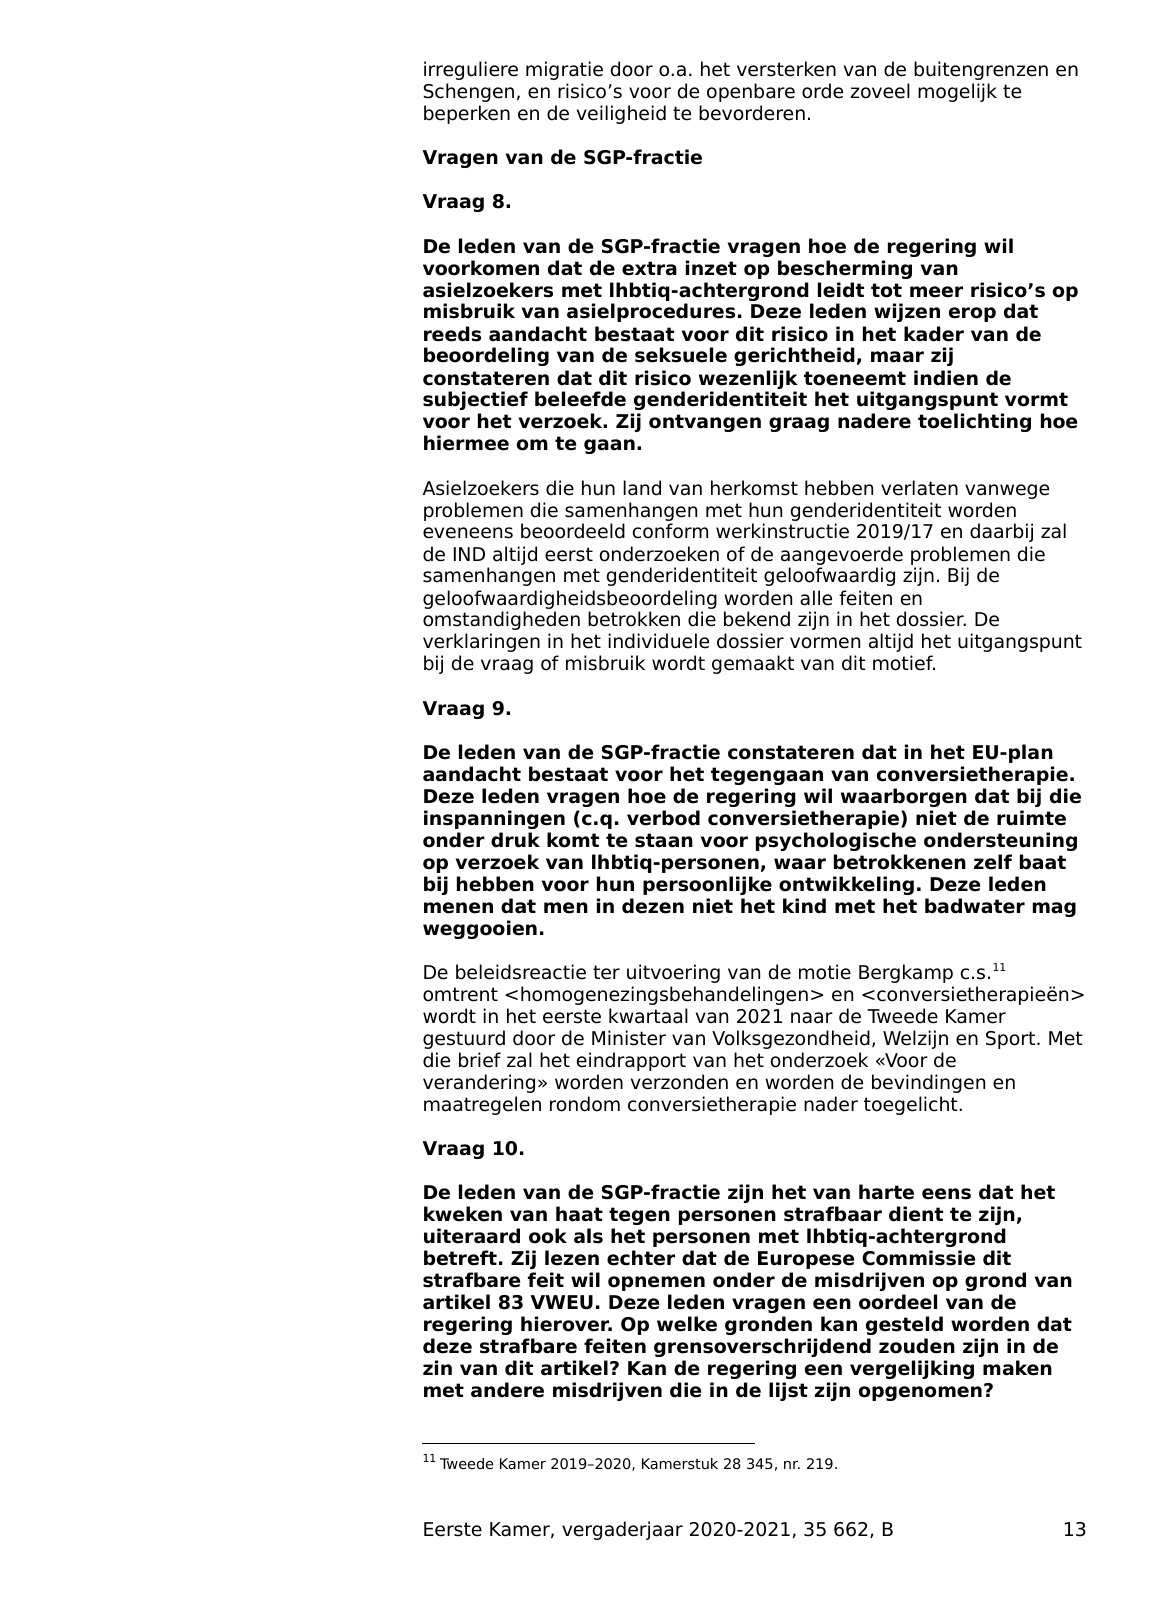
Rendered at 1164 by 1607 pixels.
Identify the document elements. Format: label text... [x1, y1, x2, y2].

text Vraag 8. [422, 191, 1087, 213]
text Tweede Kamer 2019–2020, Kamerstuk 28 345, nr. 219. [422, 1452, 1087, 1474]
text Vraag 9. [422, 697, 1087, 719]
text De leden van de SGP-fractie constateren dat in het EU-plan aandacht bestaat voor het tegengaan van conversietherapie. Deze leden vragen hoe de regering wil waarborgen dat bij die inspanningen (c.q. verbod conversietherapie) niet de ruimte onder druk komt te staan voor psychologische ondersteuning op verzoek van lhbtiq-personen, waar betrokkenen zelf baat bij hebben voor hun persoonlijke ontwikkeling. Deze leden menen dat men in dezen niet het kind met het badwater mag weggooien. [422, 742, 1087, 939]
text De leden van de SGP-fractie zijn het van harte eens dat het kweken van haat tegen personen strafbaar dient te zijn, uiteraard ook als het personen met lhbtiq-achtergrond betreft. Zij lezen echter dat de Europese Commissie dit strafbare feit wil opnemen onder de misdrijven op grond van artikel 83 VWEU. Deze leden vragen een oordeel van de regering hierover. Op welke gronden kan gesteld worden dat deze strafbare feiten grensoverschrijdend zouden zijn in de zin van dit artikel? Kan de regering een vergelijking maken met andere misdrijven die in de lijst zijn opgenomen? [422, 1182, 1087, 1402]
text irreguliere migratie door o.a. het versterken van de buitengrenzen en Schengen, en risico’s voor de openbare orde zoveel mogelijk te beperken en de veiligheid te bevorderen. [422, 59, 1087, 125]
text Asielzoekers die hun land van herkomst hebben verlaten vanwege problemen die samenhangen met hun genderidentiteit worden eveneens beoordeeld conform werkinstructie 2019/17 en daarbij zal de IND altijd eerst onderzoeken of de aangevoerde problemen die samenhangen met genderidentiteit geloofwaardig zijn. Bij de geloofwaardigheidsbeoordeling worden alle feiten en omstandigheden betrokken die bekend zijn in het dossier. De verklaringen in het individuele dossier vormen altijd het uitgangspunt bij de vraag of misbruik wordt gemaakt van dit motief. [422, 477, 1087, 675]
text De leden van de SGP-fractie vragen hoe de regering wil voorkomen dat de extra inzet op bescherming van asielzoekers met lhbtiq-achtergrond leidt tot meer risico’s op misbruik van asielprocedures. Deze leden wijzen erop dat reeds aandacht bestaat voor dit risico in het kader van de beoordeling van de seksuele gerichtheid, maar zij constateren dat dit risico wezenlijk toeneemt indien de subjectief beleefde genderidentiteit het uitgangspunt vormt voor het verzoek. Zij ontvangen graag nadere toelichting hoe hiermee om te gaan. [422, 236, 1087, 455]
subtitle Vragen van de SGP-fractie [422, 147, 1087, 169]
text De beleidsreactie ter uitvoering van de motie Bergkamp c.s. omtrent <homogenezingsbehandelingen> en <conversietherapieën> wordt in het eerste kwartaal van 2021 naar de Tweede Kamer gestuurd door de Minister van Volksgezondheid, Welzijn en Sport. Met die brief zal het eindrapport van het onderzoek «Voor de verandering» worden verzonden en worden de bevindingen en maatregelen rondom conversietherapie nader toegelicht. [422, 962, 1087, 1116]
text Vraag 10. [422, 1138, 1087, 1160]
